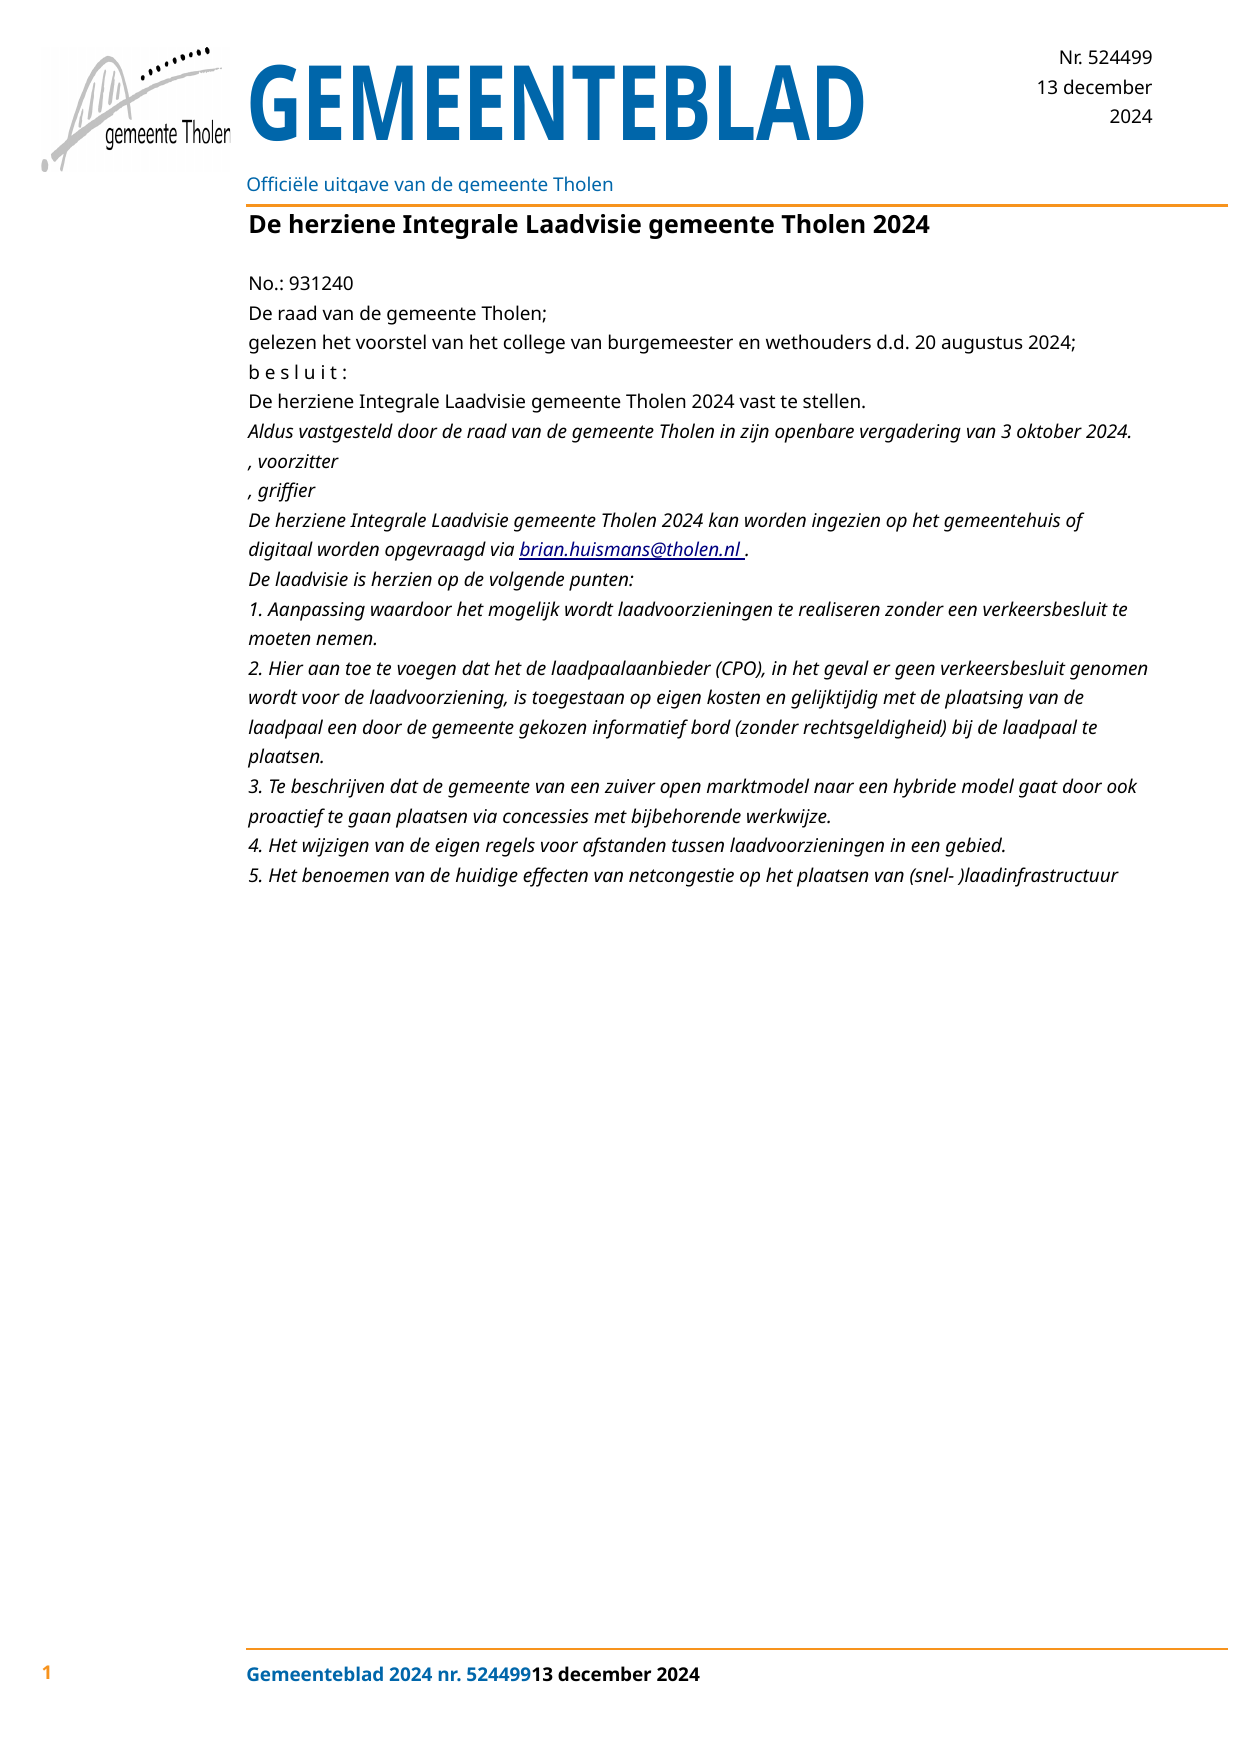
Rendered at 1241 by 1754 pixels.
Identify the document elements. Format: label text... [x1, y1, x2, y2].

text gelezen het voorstel van het college van burgemeester en wethouders d.d. 20 augustus 2024; [248, 329, 1152, 355]
text De herziene Integrale Laadvisie gemeente Tholen 2024 [248, 207, 1152, 241]
text De herziene Integrale Laadvisie gemeente Tholen 2024 vast te stellen. [248, 389, 1152, 414]
text b e s l u i t : [248, 359, 1152, 385]
text 1. Aanpassing waardoor het mogelijk wordt laadvoorzieningen te realiseren zonder een verkeersbesluit te moeten nemen. [248, 596, 1152, 651]
text De raad van de gemeente Tholen; [248, 300, 1152, 326]
text No.: 931240 [248, 270, 1152, 296]
text 2. Hier aan toe te voegen dat het de laadpaalaanbieder (CPO), in het geval er geen verkeersbesluit genomen wordt voor de laadvoorziening, is toegestaan op eigen kosten en gelijktijdig met de plaatsing van de laadpaal een door de gemeente gekozen informatief bord (zonder rechtsgeldigheid) bij de laadpaal te plaatsen. [248, 655, 1152, 769]
text 4. Het wijzigen van de eigen regels voor afstanden tussen laadvoorzieningen in een gebied. [248, 832, 1152, 858]
text , voorzitter [248, 448, 1152, 473]
text De laadvisie is herzien op de volgende punten: [248, 566, 1152, 592]
text De herziene Integrale Laadvisie gemeente Tholen 2024 kan worden ingezien op het gemeentehuis of digitaal worden opgevraagd via brian.huismans@tholen.nl . [248, 507, 1152, 562]
text Aldus vastgesteld door de raad van de gemeente Tholen in zijn openbare vergadering van 3 oktober 2024. [248, 418, 1152, 444]
text , griffier [248, 477, 1152, 503]
text 3. Te beschrijven dat de gemeente van een zuiver open marktmodel naar een hybride model gaat door ook proactief te gaan plaatsen via concessies met bijbehorende werkwijze. [248, 773, 1152, 828]
picture [41, 47, 231, 172]
text 5. Het benoemen van de huidige effecten van netcongestie op het plaatsen van (snel- )laadinfrastructuur [248, 862, 1152, 888]
